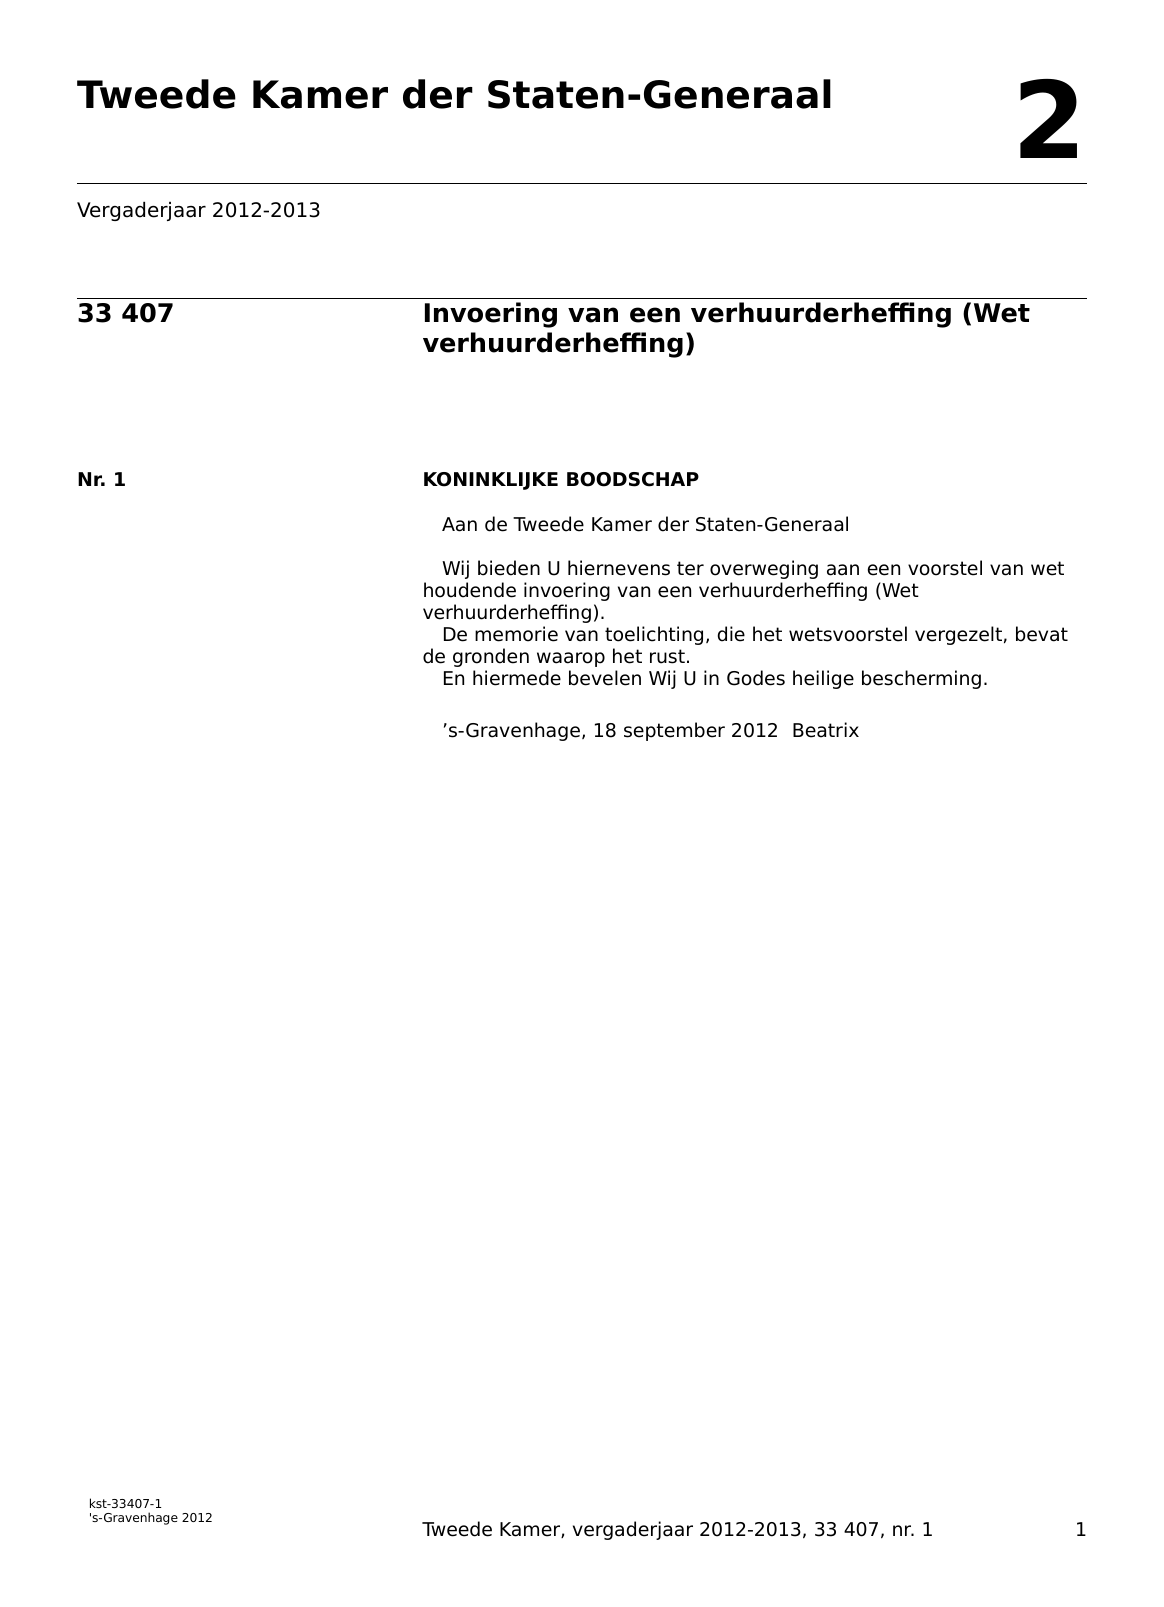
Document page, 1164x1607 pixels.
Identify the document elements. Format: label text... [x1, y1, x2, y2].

text ’s-Gravenhage, 18 september 2012 Beatrix [422, 719, 1087, 742]
text En hiermede bevelen Wij U in Godes heilige bescherming. [422, 668, 1087, 689]
text De memorie van toelichting, die het wetsvoorstel vergezelt, bevat de gronden waarop het rust. [422, 624, 1087, 668]
text Aan de Tweede Kamer der Staten-Generaal [422, 513, 1087, 536]
text kst-33407-1 [88, 1497, 323, 1511]
text Wij bieden U hiernevens ter overweging aan een voorstel van wet houdende invoering van een verhuurderheffing (Wet verhuurderheffing). [422, 558, 1087, 624]
subtitle Nr. 1 KONINKLIJKE BOODSCHAP [77, 469, 1087, 491]
table_cell Vergaderjaar 2012-2013 [77, 184, 1087, 298]
subtitle 33 407 Invoering van een verhuurderheffing (Wet verhuurderheffing) [77, 299, 1087, 358]
table_header 2 [886, 59, 1087, 183]
table_header Tweede Kamer der Staten-Generaal [77, 59, 886, 183]
text 's-Gravenhage 2012 [88, 1511, 323, 1525]
